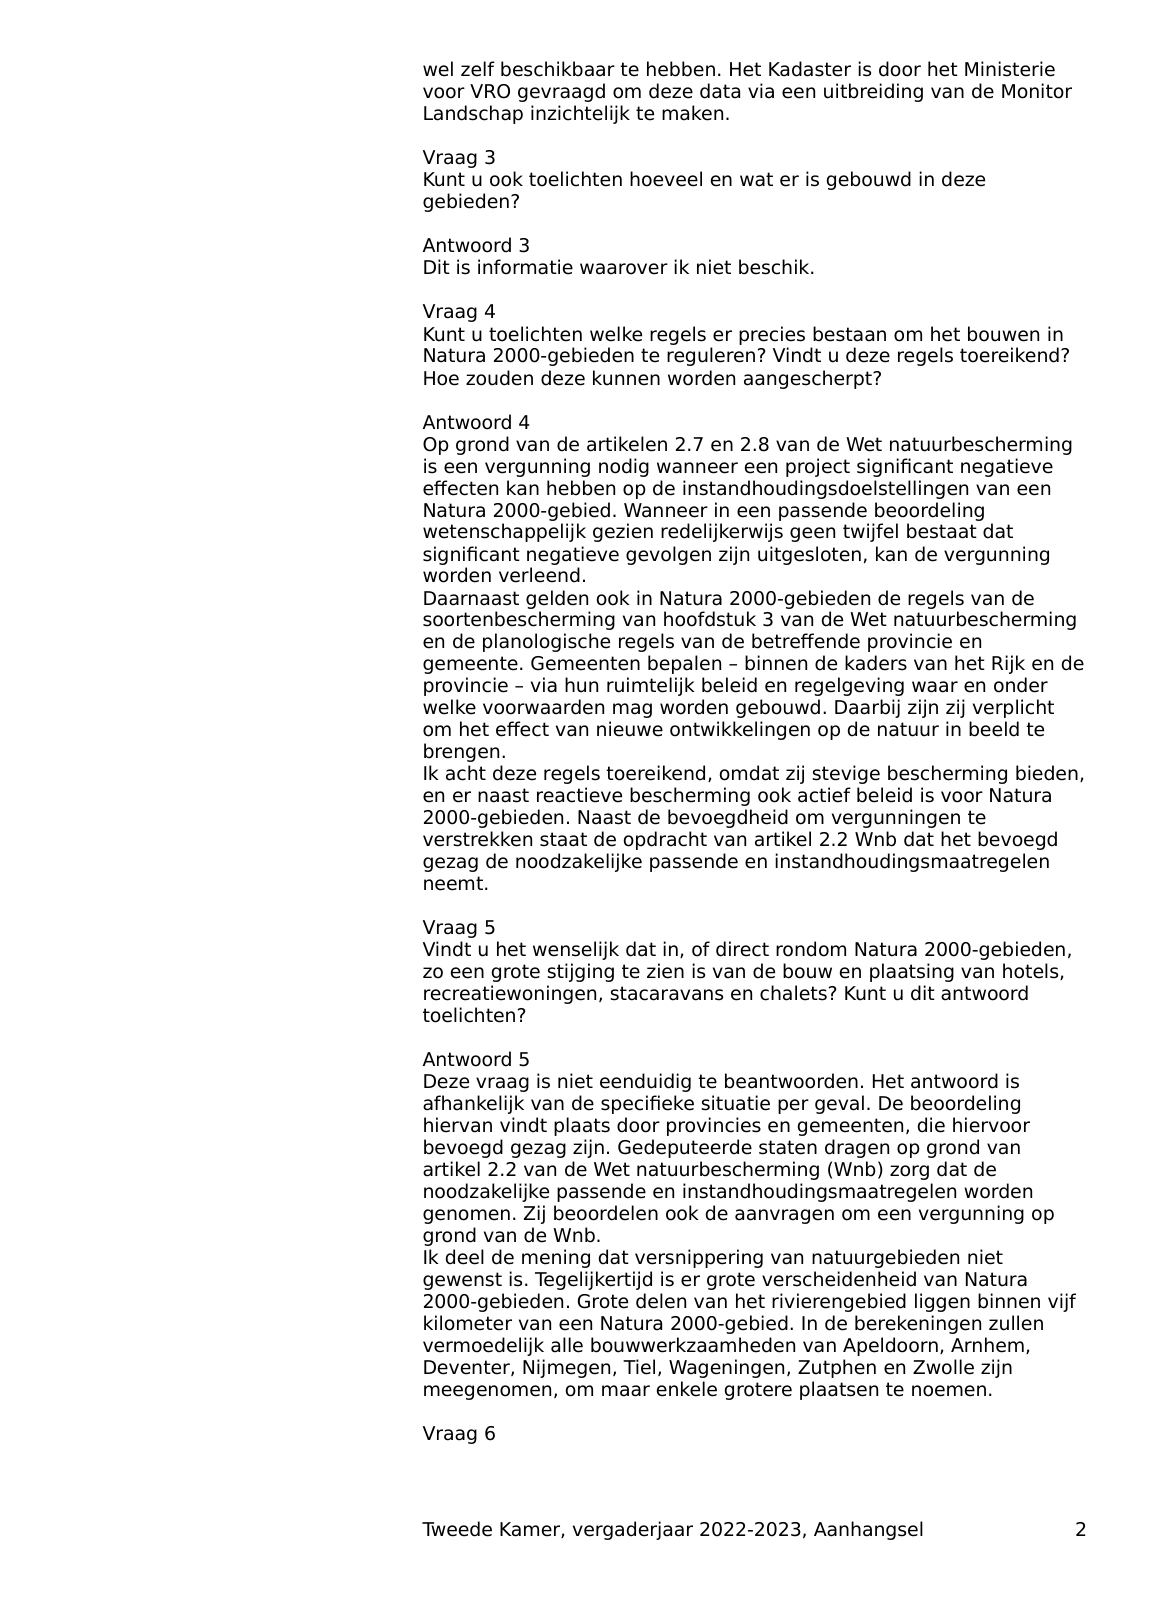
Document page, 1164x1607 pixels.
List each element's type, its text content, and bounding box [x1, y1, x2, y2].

text Ik acht deze regels toereikend, omdat zij stevige bescherming bieden, en er naast reactieve bescherming ook actief beleid is voor Natura 2000-gebieden. Naast de bevoegdheid om vergunningen te verstrekken staat de opdracht van artikel 2.2 Wnb dat het bevoegd gezag de noodzakelijke passende en instandhoudingsmaatregelen neemt. [422, 763, 1087, 895]
text Vraag 4 [422, 301, 1087, 323]
text Ik deel de mening dat versnippering van natuurgebieden niet gewenst is. Tegelijkertijd is er grote verscheidenheid van Natura 2000-gebieden. Grote delen van het rivierengebied liggen binnen vijf kilometer van een Natura 2000-gebied. In de berekeningen zullen vermoedelijk alle bouwwerkzaamheden van Apeldoorn, Arnhem, Deventer, Nijmegen, Tiel, Wageningen, Zutphen en Zwolle zijn meegenomen, om maar enkele grotere plaatsen te noemen. [422, 1247, 1087, 1401]
text Deze vraag is niet eenduidig te beantwoorden. Het antwoord is afhankelijk van de specifieke situatie per geval. De beoordeling hiervan vindt plaats door provincies en gemeenten, die hiervoor bevoegd gezag zijn. Gedeputeerde staten dragen op grond van artikel 2.2 van de Wet natuurbescherming (Wnb) zorg dat de noodzakelijke passende en instandhoudingsmaatregelen worden genomen. Zij beoordelen ook de aanvragen om een vergunning op grond van de Wnb. [422, 1071, 1087, 1247]
text Dit is informatie waarover ik niet beschik. [422, 257, 1087, 279]
text Antwoord 4 [422, 412, 1087, 433]
text Vraag 3 [422, 147, 1087, 169]
text wel zelf beschikbaar te hebben. Het Kadaster is door het Ministerie voor VRO gevraagd om deze data via een uitbreiding van de Monitor Landschap inzichtelijk te maken. [422, 59, 1087, 125]
text Daarnaast gelden ook in Natura 2000-gebieden de regels van de soortenbescherming van hoofdstuk 3 van de Wet natuurbescherming en de planologische regels van de betreffende provincie en gemeente. Gemeenten bepalen – binnen de kaders van het Rijk en de provincie – via hun ruimtelijk beleid en regelgeving waar en onder welke voorwaarden mag worden gebouwd. Daarbij zijn zij verplicht om het effect van nieuwe ontwikkelingen op de natuur in beeld te brengen. [422, 587, 1087, 763]
text Antwoord 5 [422, 1049, 1087, 1071]
text Vraag 6 [422, 1423, 1087, 1445]
text Vindt u het wenselijk dat in, of direct rondom Natura 2000-gebieden, zo een grote stijging te zien is van de bouw en plaatsing van hotels, recreatiewoningen, stacaravans en chalets? Kunt u dit antwoord toelichten? [422, 939, 1087, 1027]
text Kunt u toelichten welke regels er precies bestaan om het bouwen in Natura 2000-gebieden te reguleren? Vindt u deze regels toereikend? Hoe zouden deze kunnen worden aangescherpt? [422, 323, 1087, 389]
text Vraag 5 [422, 917, 1087, 939]
text Antwoord 3 [422, 235, 1087, 257]
text Op grond van de artikelen 2.7 en 2.8 van de Wet natuurbescherming is een vergunning nodig wanneer een project significant negatieve effecten kan hebben op de instandhoudingsdoelstellingen van een Natura 2000-gebied. Wanneer in een passende beoordeling wetenschappelijk gezien redelijkerwijs geen twijfel bestaat dat significant negatieve gevolgen zijn uitgesloten, kan de vergunning worden verleend. [422, 433, 1087, 587]
text Kunt u ook toelichten hoeveel en wat er is gebouwd in deze gebieden? [422, 169, 1087, 213]
